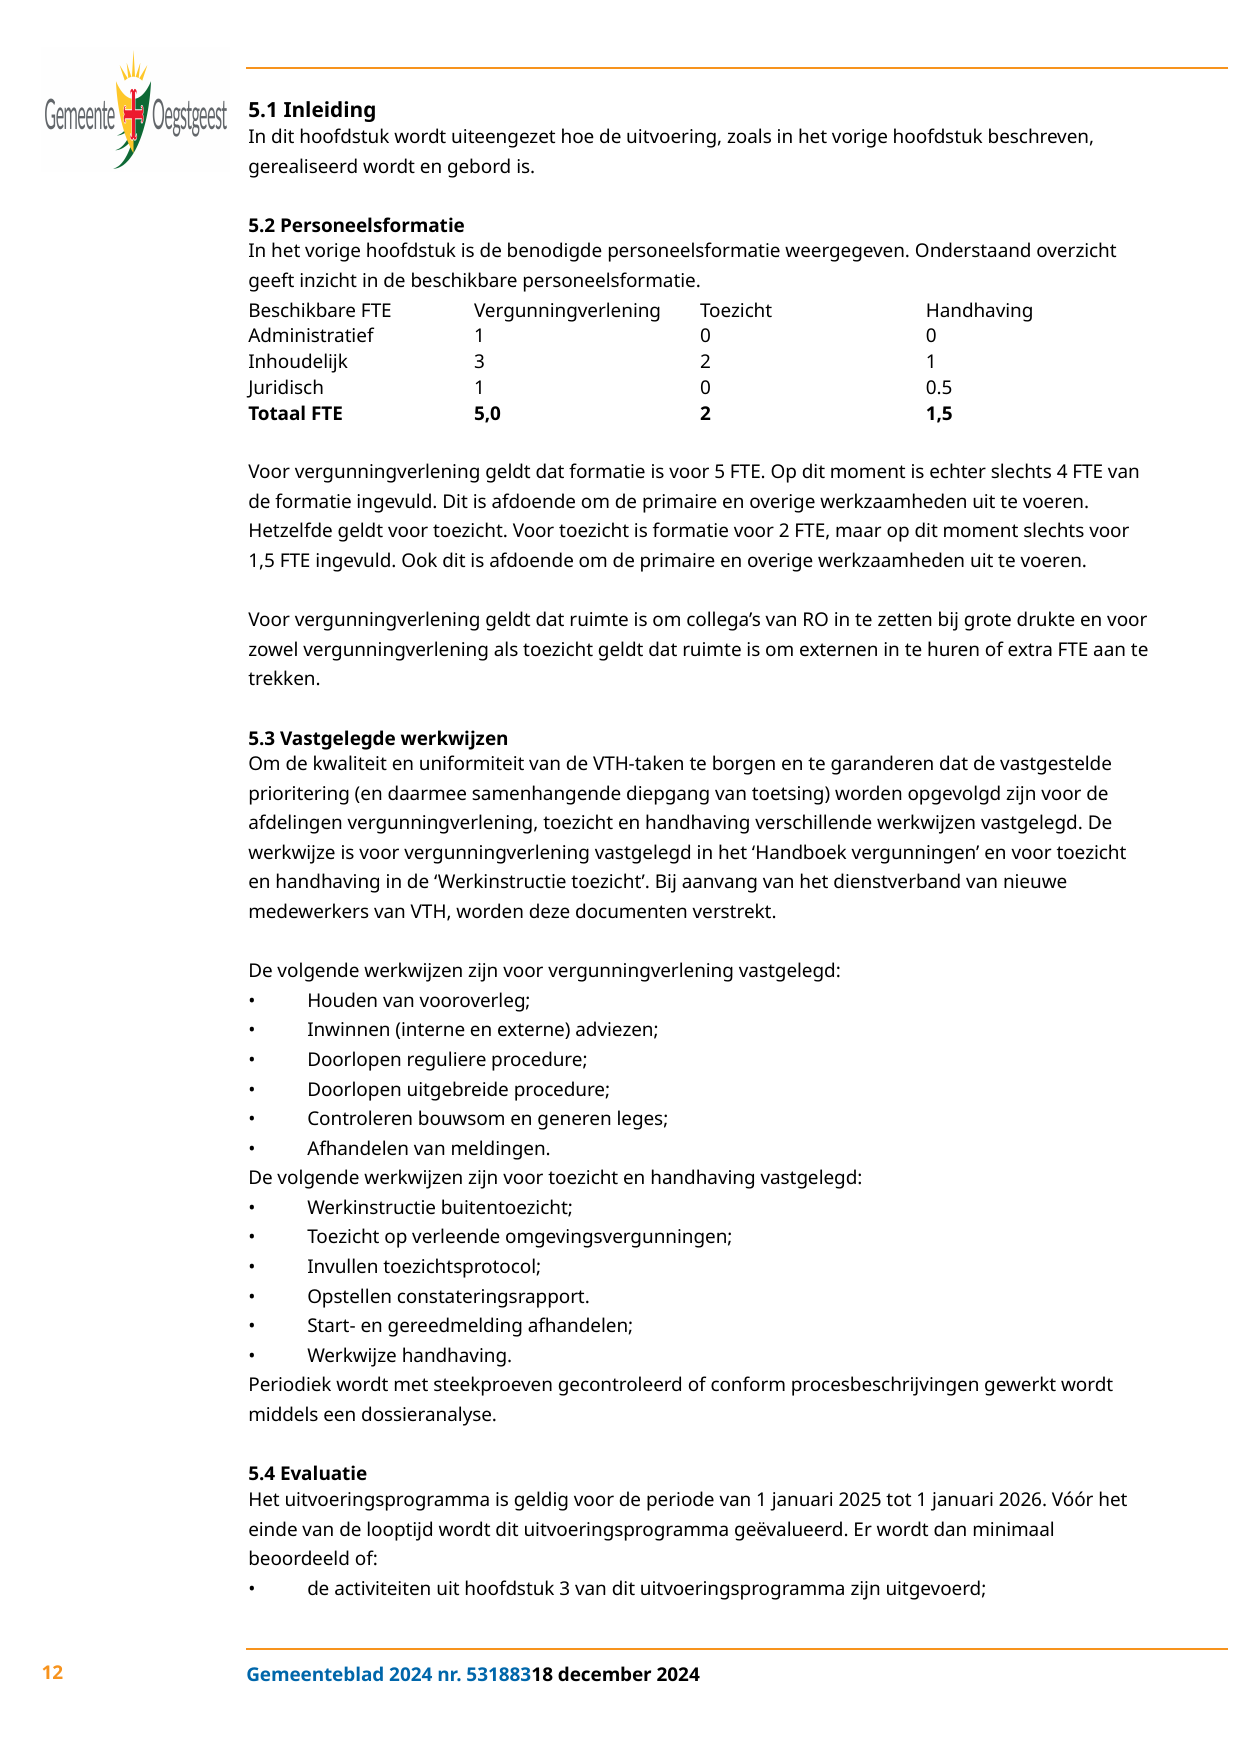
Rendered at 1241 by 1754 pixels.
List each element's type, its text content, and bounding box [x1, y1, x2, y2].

text In het vorige hoofdstuk is de benodigde personeelsformatie weergegeven. Onderstaand overzicht geeft inzicht in de beschikbare personeelsformatie. [248, 238, 1152, 293]
list Werkwijze handhaving. [248, 1342, 1152, 1368]
text Voor vergunningverlening geldt dat formatie is voor 5 FTE. Op dit moment is echter slechts 4 FTE van de formatie ingevuld. Dit is afdoende om de primaire en overige werkzaamheden uit te voeren. Hetzelfde geldt voor toezicht. Voor toezicht is formatie voor 2 FTE, maar op dit moment slechts voor 1,5 FTE ingevuld. Ook dit is afdoende om de primaire en overige werkzaamheden uit te voeren. [248, 458, 1152, 573]
table_cell 0 [700, 374, 926, 400]
list Inwinnen (interne en externe) adviezen; [248, 1017, 1152, 1042]
list Afhandelen van meldingen. [248, 1135, 1152, 1161]
list Controleren bouwsom en generen leges; [248, 1105, 1152, 1131]
table_cell 1,5 [926, 400, 1152, 426]
list Start- en gereedmelding afhandelen; [248, 1312, 1152, 1338]
table_cell 1 [474, 374, 700, 400]
list Werkinstructie buitentoezicht; [248, 1194, 1152, 1220]
text Periodiek wordt met steekproeven gecontroleerd of conform procesbeschrijvingen gewerkt wordt middels een dossieranalyse. [248, 1372, 1152, 1427]
list Doorlopen uitgebreide procedure; [248, 1076, 1152, 1102]
table_cell Inhoudelijk [248, 349, 474, 374]
table_cell 1 [474, 323, 700, 348]
text Voor vergunningverlening geldt dat ruimte is om collega’s van RO in te zetten bij grote drukte en voor zowel vergunningverlening als toezicht geldt dat ruimte is om externen in te huren of extra FTE aan te trekken. [248, 606, 1152, 691]
list Invullen toezichtsprotocol; [248, 1253, 1152, 1279]
table_cell Juridisch [248, 374, 474, 400]
list Houden van vooroverleg; [248, 987, 1152, 1013]
text 5.1 Inleiding [248, 95, 1152, 123]
list Toezicht op verleende omgevingsvergunningen; [248, 1224, 1152, 1249]
table_header Toezicht [700, 297, 926, 323]
table_cell 5,0 [474, 400, 700, 426]
text De volgende werkwijzen zijn voor vergunningverlening vastgelegd: [248, 957, 1152, 983]
picture [41, 47, 231, 172]
list Opstellen constateringsrapport. [248, 1283, 1152, 1309]
text Het uitvoeringsprogramma is geldig voor de periode van 1 januari 2025 tot 1 januari 2026. Vóór het einde van de looptijd wordt dit uitvoeringsprogramma geëvalueerd. Er wordt dan minimaal beoordeeld of: [248, 1486, 1152, 1571]
table_header Vergunningverlening [474, 297, 700, 323]
table_cell 2 [700, 349, 926, 374]
table_header Handhaving [926, 297, 1152, 323]
list Doorlopen reguliere procedure; [248, 1046, 1152, 1072]
table_cell 1 [926, 349, 1152, 374]
text Om de kwaliteit en uniformiteit van de VTH-taken te borgen en te garanderen dat de vastgestelde prioritering (en daarmee samenhangende diepgang van toetsing) worden opgevolgd zijn voor de afdelingen vergunningverlening, toezicht en handhaving verschillende werkwijzen vastgelegd. De werkwijze is voor vergunningverlening vastgelegd in het ‘Handboek vergunningen’ en voor toezicht en handhaving in de ‘Werkinstructie toezicht’. Bij aanvang van het dienstverband van nieuwe medewerkers van VTH, worden deze documenten verstrekt. [248, 750, 1152, 924]
table_cell 0 [700, 323, 926, 348]
table_cell 3 [474, 349, 700, 374]
table_cell 2 [700, 400, 926, 426]
table_cell Administratief [248, 323, 474, 348]
table_cell Totaal FTE [248, 400, 474, 426]
text 5.2 Personeelsformatie [248, 212, 1152, 238]
text 5.4 Evaluatie [248, 1460, 1152, 1486]
text 5.3 Vastgelegde werkwijzen [248, 725, 1152, 750]
text In dit hoofdstuk wordt uiteengezet hoe de uitvoering, zoals in het vorige hoofdstuk beschreven, gerealiseerd wordt en gebord is. [248, 123, 1152, 178]
list de activiteiten uit hoofdstuk 3 van dit uitvoeringsprogramma zijn uitgevoerd; [248, 1575, 1152, 1601]
table_header Beschikbare FTE [248, 297, 474, 323]
table_cell 0 [926, 323, 1152, 348]
text De volgende werkwijzen zijn voor toezicht en handhaving vastgelegd: [248, 1164, 1152, 1190]
table_cell 0.5 [926, 374, 1152, 400]
